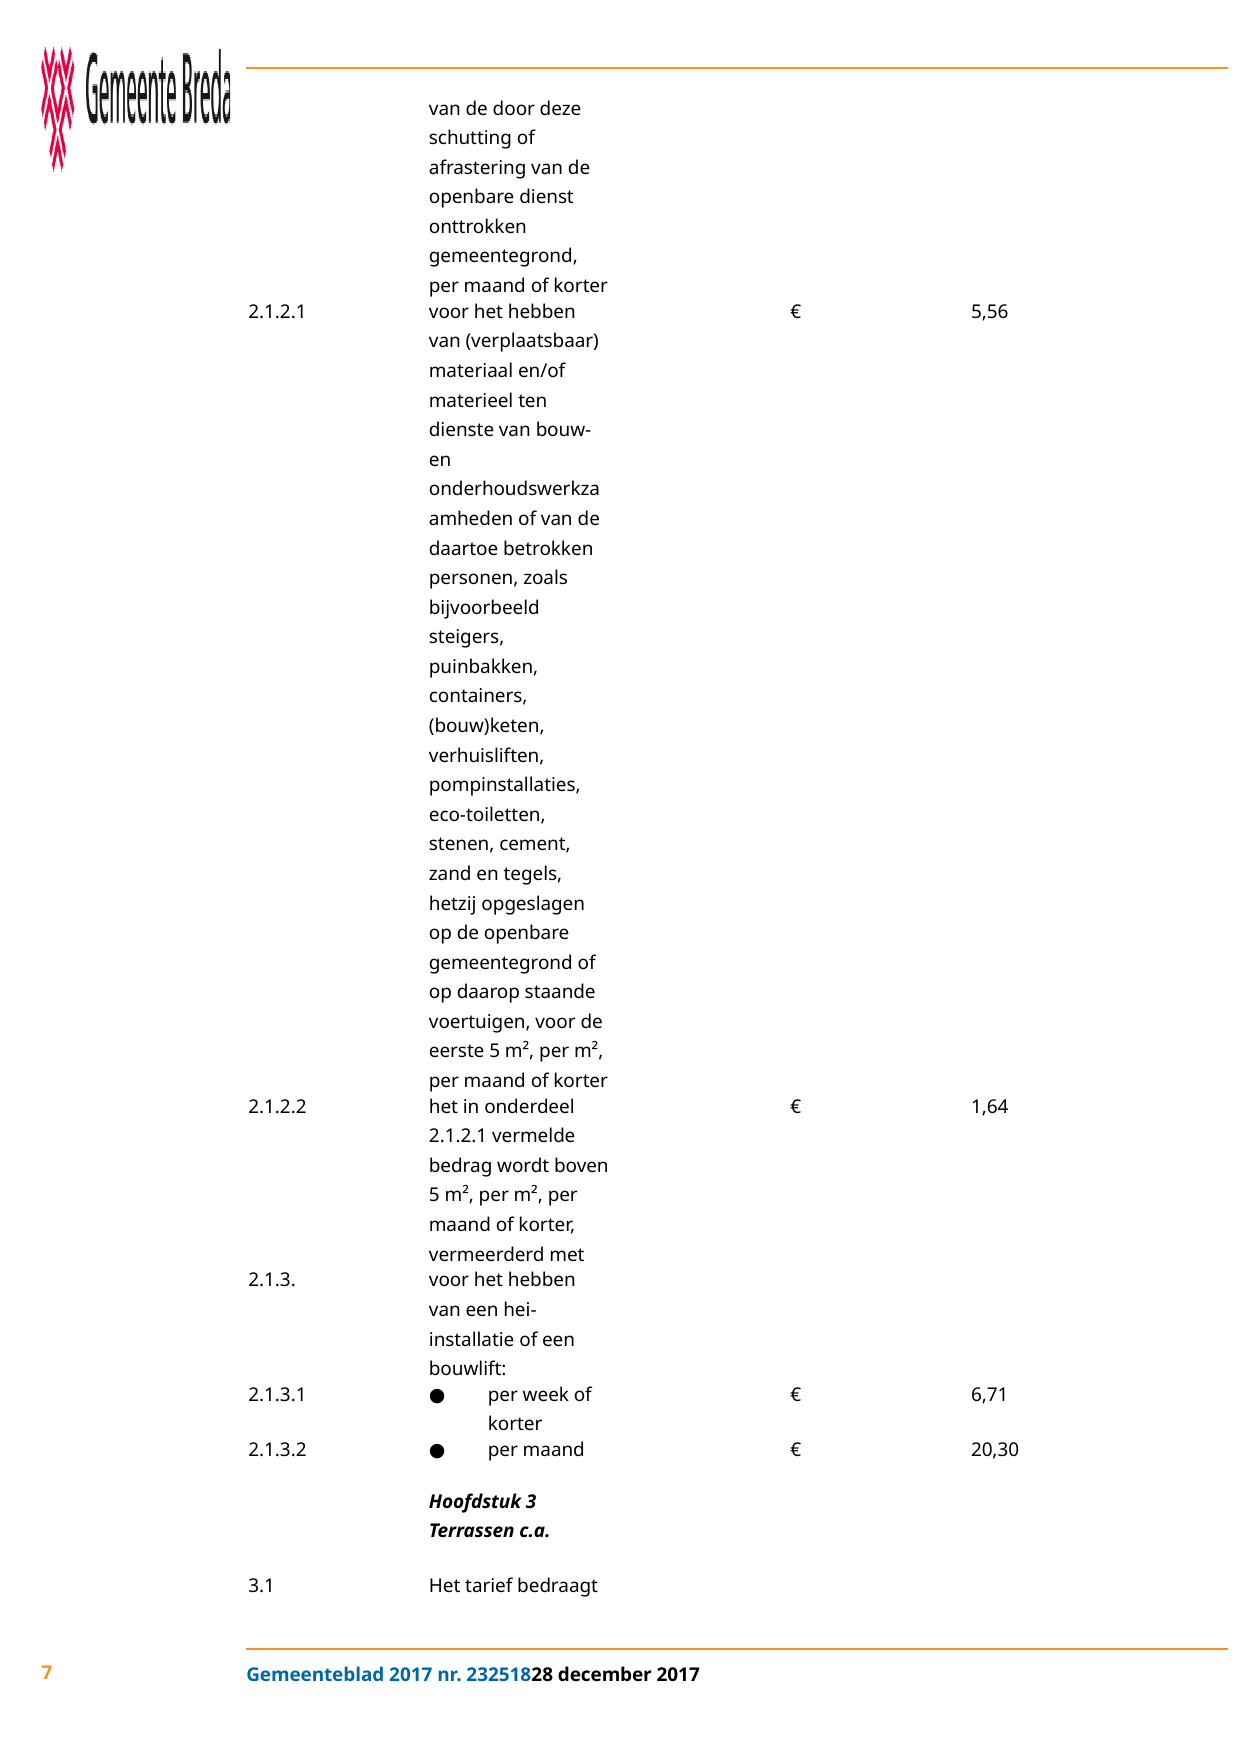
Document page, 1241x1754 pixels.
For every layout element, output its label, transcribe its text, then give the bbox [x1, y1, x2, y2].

table_cell [609, 1462, 790, 1488]
table_cell 2.1.2.2 [248, 1093, 429, 1267]
table_cell € [790, 1381, 971, 1436]
table_cell € [790, 1436, 971, 1462]
table_cell [609, 1573, 790, 1598]
table_cell [429, 1462, 609, 1488]
table_cell 3.1 [248, 1573, 429, 1598]
table_cell [609, 1488, 790, 1573]
table_cell [790, 1462, 971, 1488]
table_cell voor het hebben van een hei-installatie of een bouwlift: [429, 1267, 609, 1381]
table_cell [609, 95, 790, 298]
table_cell [248, 1488, 429, 1573]
table_cell [609, 1267, 790, 1381]
table_cell van de door deze schutting of afrastering van de openbare dienst onttrokken gemeentegrond, per maand of korter [429, 95, 609, 298]
table_cell 20,30 [971, 1436, 1152, 1462]
table_cell € [790, 298, 971, 1093]
table_cell 2.1.2.1 [248, 298, 429, 1093]
table_cell 6,71 [971, 1381, 1152, 1436]
table_cell [971, 1462, 1152, 1488]
table_cell per week of korter [429, 1381, 609, 1436]
picture [41, 47, 231, 172]
table_cell [248, 1462, 429, 1488]
table_cell per maand [429, 1436, 609, 1462]
table_cell 2.1.3.1 [248, 1381, 429, 1436]
table_cell € [790, 1093, 971, 1267]
table_cell [609, 1093, 790, 1267]
table_cell het in onderdeel 2.1.2.1 vermelde bedrag wordt boven 5 m², per m², per maand of korter, vermeerderd met [429, 1093, 609, 1267]
table_cell [790, 1573, 971, 1598]
table_cell [790, 95, 971, 298]
table_cell [971, 95, 1152, 298]
table_cell 1,64 [971, 1093, 1152, 1267]
table_cell [790, 1267, 971, 1381]
table_cell 2.1.3. [248, 1267, 429, 1381]
table_cell [971, 1488, 1152, 1573]
table_cell Het tarief bedraagt [429, 1573, 609, 1598]
table_cell [971, 1573, 1152, 1598]
table_cell [790, 1488, 971, 1573]
table_cell [609, 298, 790, 1093]
table_cell [609, 1381, 790, 1436]
table_cell voor het hebben van (verplaatsbaar) materiaal en/of materieel ten dienste van bouw- en onderhoudswerkzaamheden of van de daartoe betrokken personen, zoals bijvoorbeeld steigers, puinbakken, containers, (bouw)keten, verhuisliften, pompinstallaties, eco-toiletten, stenen, cement, zand en tegels, hetzij opgeslagen op de openbare gemeentegrond of op daarop staande voertuigen, voor de eerste 5 m², per m², per maand of korter [429, 298, 609, 1093]
table_cell 5,56 [971, 298, 1152, 1093]
table_cell [248, 95, 429, 298]
table_cell Hoofdstuk 3 Terrassen c.a. [429, 1488, 609, 1573]
table_cell [971, 1267, 1152, 1381]
table_cell [609, 1436, 790, 1462]
table_cell 2.1.3.2 [248, 1436, 429, 1462]
